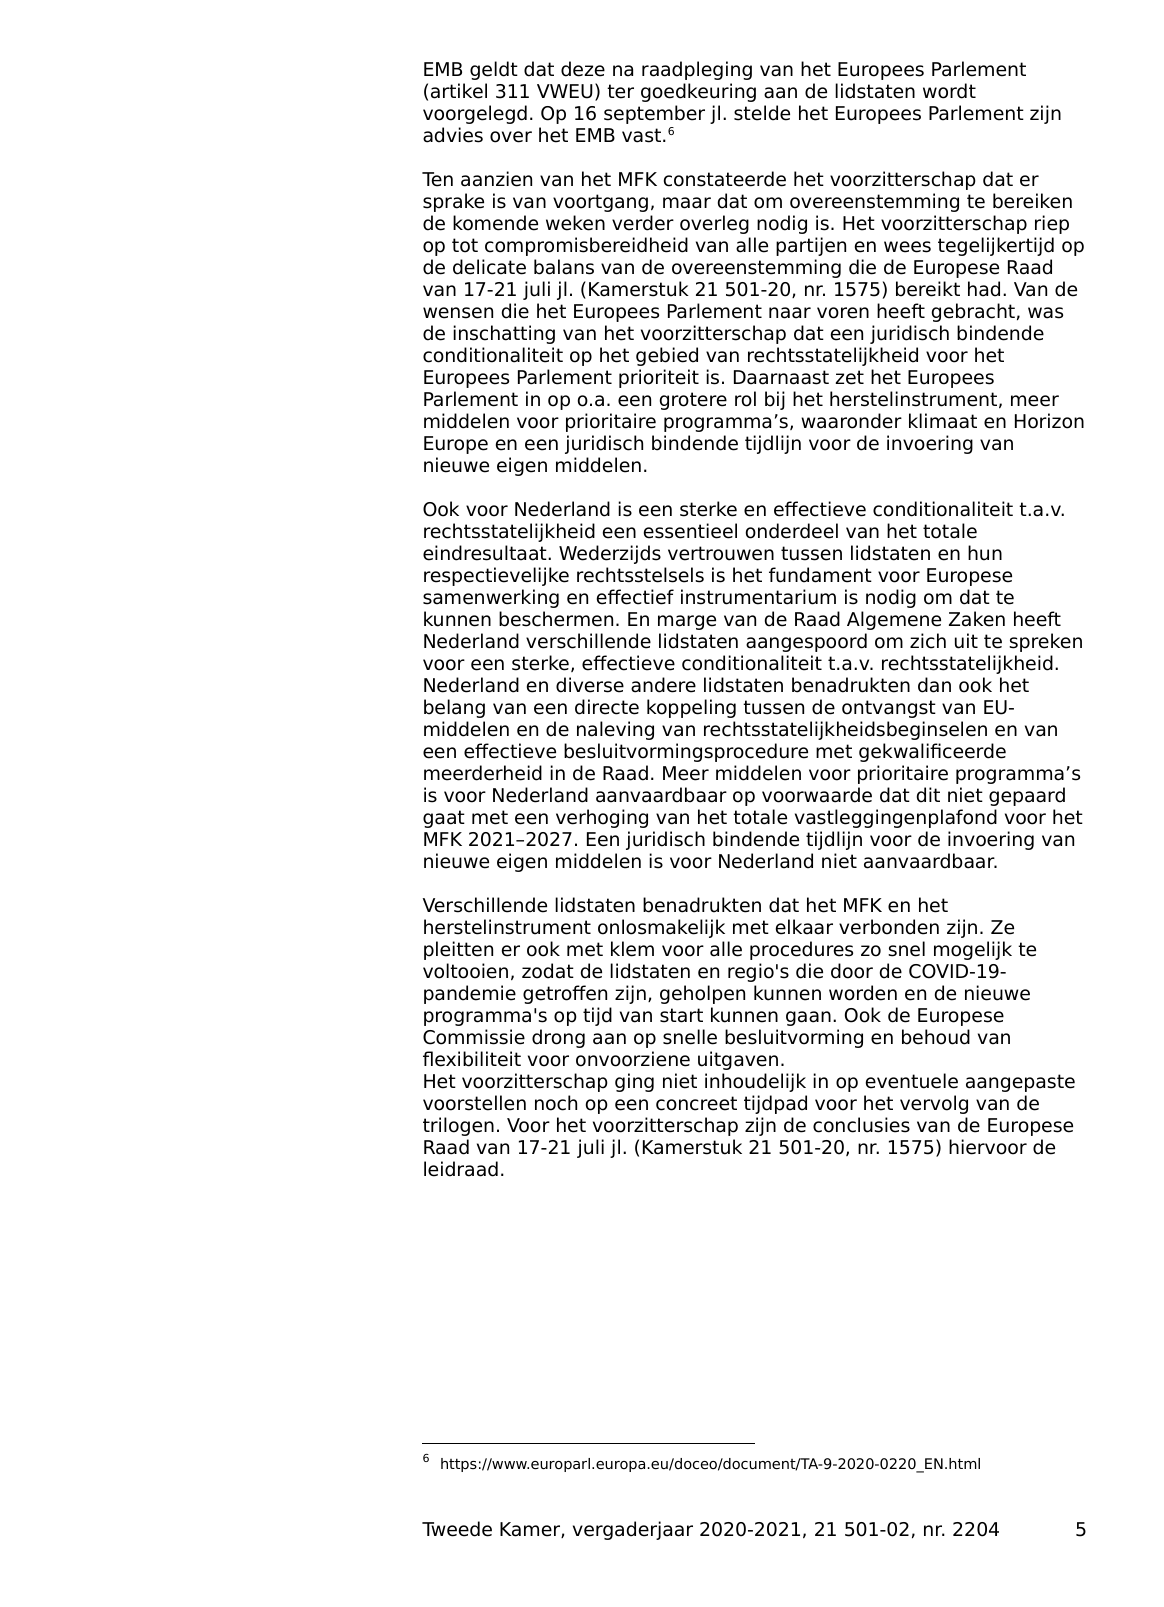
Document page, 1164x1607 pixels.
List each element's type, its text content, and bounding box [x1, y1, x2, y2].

text https://www.europarl.europa.eu/doceo/document/TA-9-2020-0220_EN.html [422, 1452, 1087, 1474]
text EMB geldt dat deze na raadpleging van het Europees Parlement (artikel 311 VWEU) ter goedkeuring aan de lidstaten wordt voorgelegd. Op 16 september jl. stelde het Europees Parlement zijn advies over het EMB vast. [422, 59, 1087, 147]
text Ook voor Nederland is een sterke en effectieve conditionaliteit t.a.v. rechtsstatelijkheid een essentieel onderdeel van het totale eindresultaat. Wederzijds vertrouwen tussen lidstaten en hun respectievelijke rechtsstelsels is het fundament voor Europese samenwerking en effectief instrumentarium is nodig om dat te kunnen beschermen. En marge van de Raad Algemene Zaken heeft Nederland verschillende lidstaten aangespoord om zich uit te spreken voor een sterke, effectieve conditionaliteit t.a.v. rechtsstatelijkheid. Nederland en diverse andere lidstaten benadrukten dan ook het belang van een directe koppeling tussen de ontvangst van EU-middelen en de naleving van rechtsstatelijkheidsbeginselen en van een effectieve besluitvormingsprocedure met gekwalificeerde meerderheid in de Raad. Meer middelen voor prioritaire programma’s is voor Nederland aanvaardbaar op voorwaarde dat dit niet gepaard gaat met een verhoging van het totale vastleggingenplafond voor het MFK 2021–2027. Een juridisch bindende tijdlijn voor de invoering van nieuwe eigen middelen is voor Nederland niet aanvaardbaar. [422, 499, 1087, 873]
text Verschillende lidstaten benadrukten dat het MFK en het herstelinstrument onlosmakelijk met elkaar verbonden zijn. Ze pleitten er ook met klem voor alle procedures zo snel mogelijk te voltooien, zodat de lidstaten en regio's die door de COVID-19-pandemie getroffen zijn, geholpen kunnen worden en de nieuwe programma's op tijd van start kunnen gaan. Ook de Europese Commissie drong aan op snelle besluitvorming en behoud van flexibiliteit voor onvoorziene uitgaven. [422, 895, 1087, 1071]
text Ten aanzien van het MFK constateerde het voorzitterschap dat er sprake is van voortgang, maar dat om overeenstemming te bereiken de komende weken verder overleg nodig is. Het voorzitterschap riep op tot compromisbereidheid van alle partijen en wees tegelijkertijd op de delicate balans van de overeenstemming die de Europese Raad van 17-21 juli jl. (Kamerstuk 21 501-20, nr. 1575) bereikt had. Van de wensen die het Europees Parlement naar voren heeft gebracht, was de inschatting van het voorzitterschap dat een juridisch bindende conditionaliteit op het gebied van rechtsstatelijkheid voor het Europees Parlement prioriteit is. Daarnaast zet het Europees Parlement in op o.a. een grotere rol bij het herstelinstrument, meer middelen voor prioritaire programma’s, waaronder klimaat en Horizon Europe en een juridisch bindende tijdlijn voor de invoering van nieuwe eigen middelen. [422, 169, 1087, 477]
text Het voorzitterschap ging niet inhoudelijk in op eventuele aangepaste voorstellen noch op een concreet tijdpad voor het vervolg van de trilogen. Voor het voorzitterschap zijn de conclusies van de Europese Raad van 17-21 juli jl. (Kamerstuk 21 501-20, nr. 1575) hiervoor de leidraad. [422, 1071, 1087, 1181]
